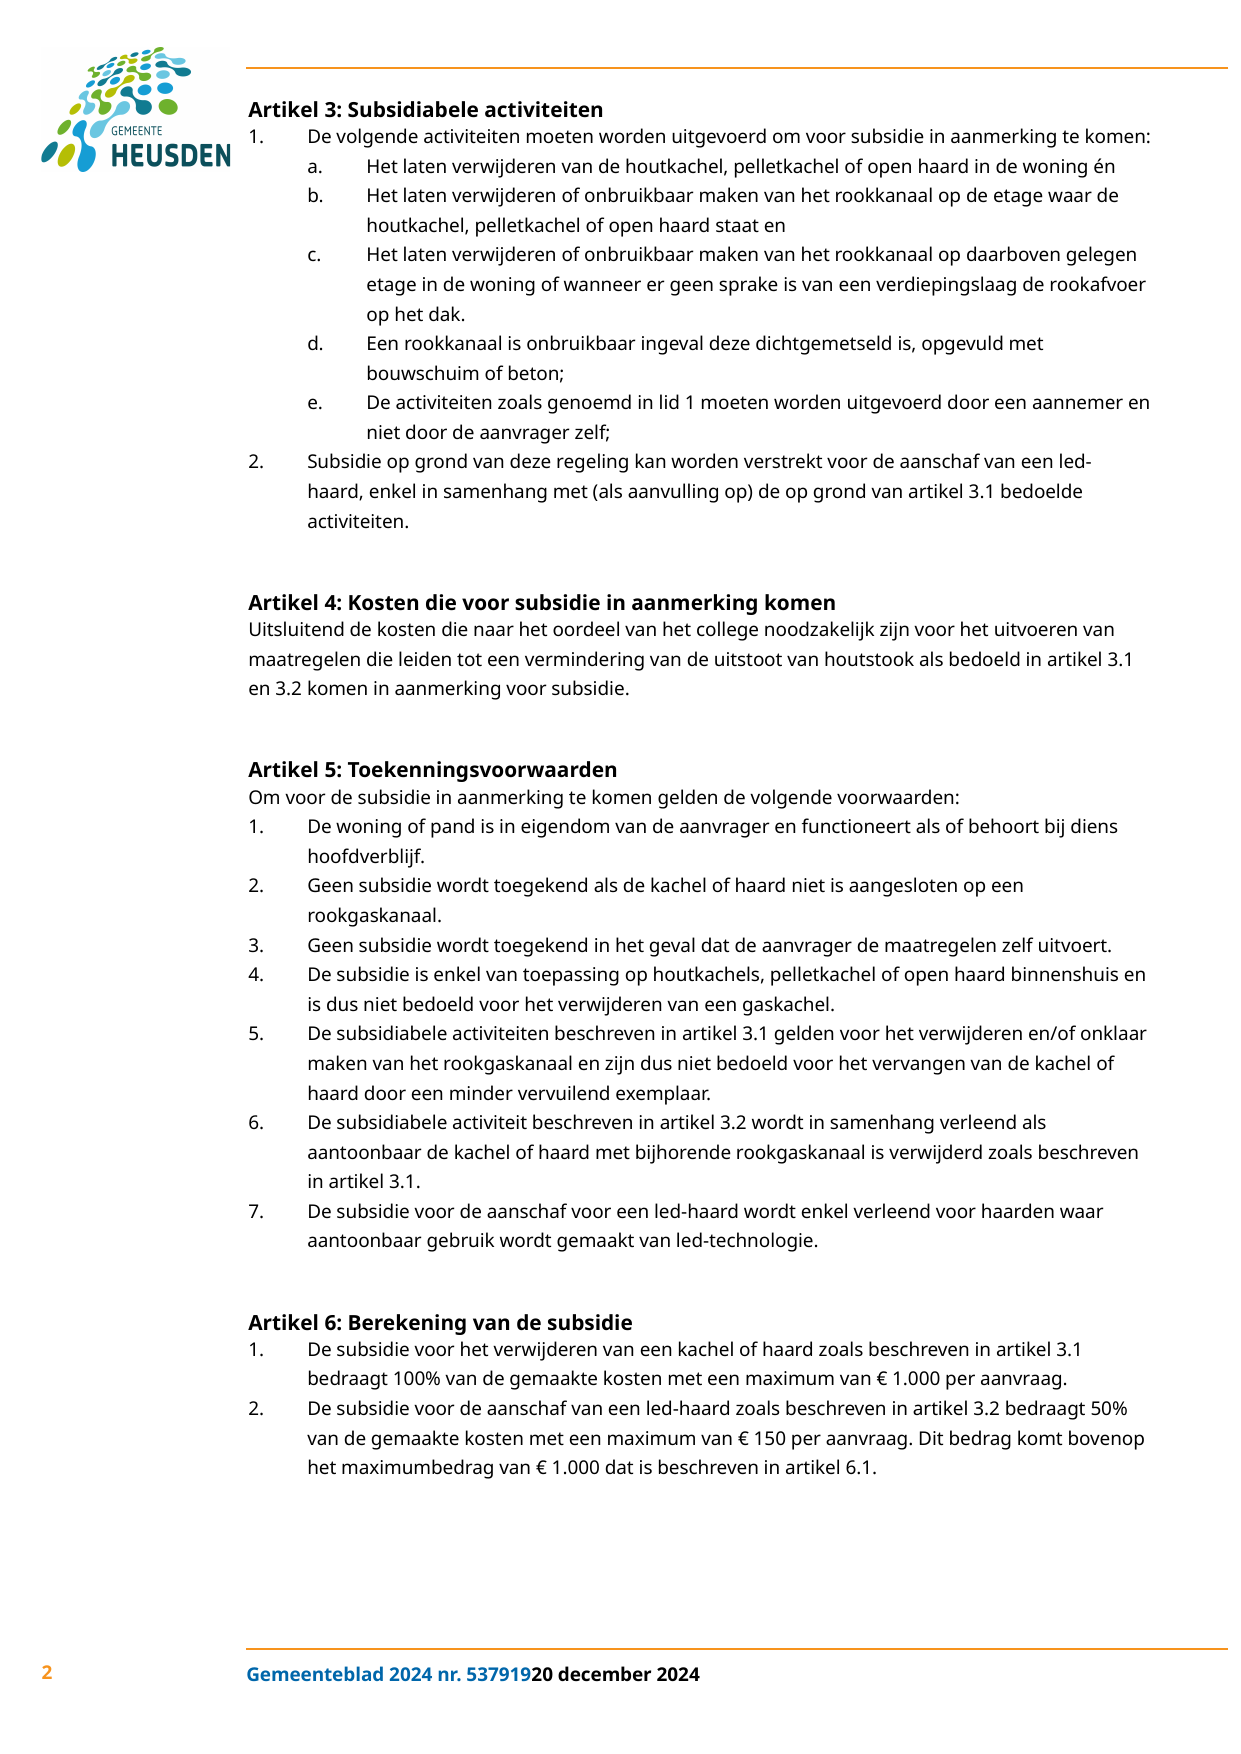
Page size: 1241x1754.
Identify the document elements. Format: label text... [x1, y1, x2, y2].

text Artikel 4: Kosten die voor subsidie in aanmerking komen [248, 588, 1152, 616]
list De woning of pand is in eigendom van de aanvrager en functioneert als of behoort bij diens hoofdverblijf. [248, 813, 1152, 869]
list De subsidiabele activiteiten beschreven in artikel 3.1 gelden voor het verwijderen en/of onklaar maken van het rookgaskanaal en zijn dus niet bedoeld voor het vervangen van de kachel of haard door een minder vervuilend exemplaar. [248, 1021, 1152, 1105]
list Subsidie op grond van deze regeling kan worden verstrekt voor de aanschaf van een led- haard, enkel in samenhang met (als aanvulling op) de op grond van artikel 3.1 bedoelde activiteiten. [248, 449, 1152, 533]
list De subsidiabele activiteit beschreven in artikel 3.2 wordt in samenhang verleend als aantoonbaar de kachel of haard met bijhorende rookgaskanaal is verwijderd zoals beschreven in artikel 3.1. [248, 1109, 1152, 1194]
list De subsidie is enkel van toepassing op houtkachels, pelletkachel of open haard binnenshuis en is dus niet bedoeld voor het verwijderen van een gaskachel. [248, 961, 1152, 1017]
text Om voor de subsidie in aanmerking te komen gelden de volgende voorwaarden: [248, 784, 1152, 809]
list De subsidie voor het verwijderen van een kachel of haard zoals beschreven in artikel 3.1 bedraagt 100% van de gemaakte kosten met een maximum van € 1.000 per aanvraag. [248, 1336, 1152, 1391]
text Artikel 3: Subsidiabele activiteiten [248, 95, 1152, 123]
text Artikel 6: Berekening van de subsidie [248, 1308, 1152, 1336]
list Geen subsidie wordt toegekend als de kachel of haard niet is aangesloten op een rookgaskanaal. [248, 873, 1152, 928]
list De subsidie voor de aanschaf van een led-haard zoals beschreven in artikel 3.2 bedraagt 50% van de gemaakte kosten met een maximum van € 150 per aanvraag. Dit bedrag komt bovenop het maximumbedrag van € 1.000 dat is beschreven in artikel 6.1. [248, 1395, 1152, 1480]
picture [41, 47, 231, 172]
list Een rookkanaal is onbruikbaar ingeval deze dichtgemetseld is, opgevuld met bouwschuim of beton; [307, 330, 1152, 386]
list De subsidie voor de aanschaf voor een led-haard wordt enkel verleend voor haarden waar aantoonbaar gebruik wordt gemaakt van led-technologie. [248, 1198, 1152, 1253]
list Het laten verwijderen van de houtkachel, pelletkachel of open haard in de woning én [307, 153, 1152, 178]
list Geen subsidie wordt toegekend in het geval dat de aanvrager de maatregelen zelf uitvoert. [248, 932, 1152, 957]
list De volgende activiteiten moeten worden uitgevoerd om voor subsidie in aanmerking te komen: [248, 123, 1152, 149]
list De activiteiten zoals genoemd in lid 1 moeten worden uitgevoerd door een aannemer en niet door de aanvrager zelf; [307, 389, 1152, 445]
text Artikel 5: Toekenningsvoorwaarden [248, 755, 1152, 784]
list Het laten verwijderen of onbruikbaar maken van het rookkanaal op de etage waar de houtkachel, pelletkachel of open haard staat en [307, 182, 1152, 238]
list Het laten verwijderen of onbruikbaar maken van het rookkanaal op daarboven gelegen etage in de woning of wanneer er geen sprake is van een verdiepingslaag de rookafvoer op het dak. [307, 242, 1152, 326]
text Uitsluitend de kosten die naar het oordeel van het college noodzakelijk zijn voor het uitvoeren van maatregelen die leiden tot een vermindering van de uitstoot van houtstook als bedoeld in artikel 3.1 en 3.2 komen in aanmerking voor subsidie. [248, 616, 1152, 701]
